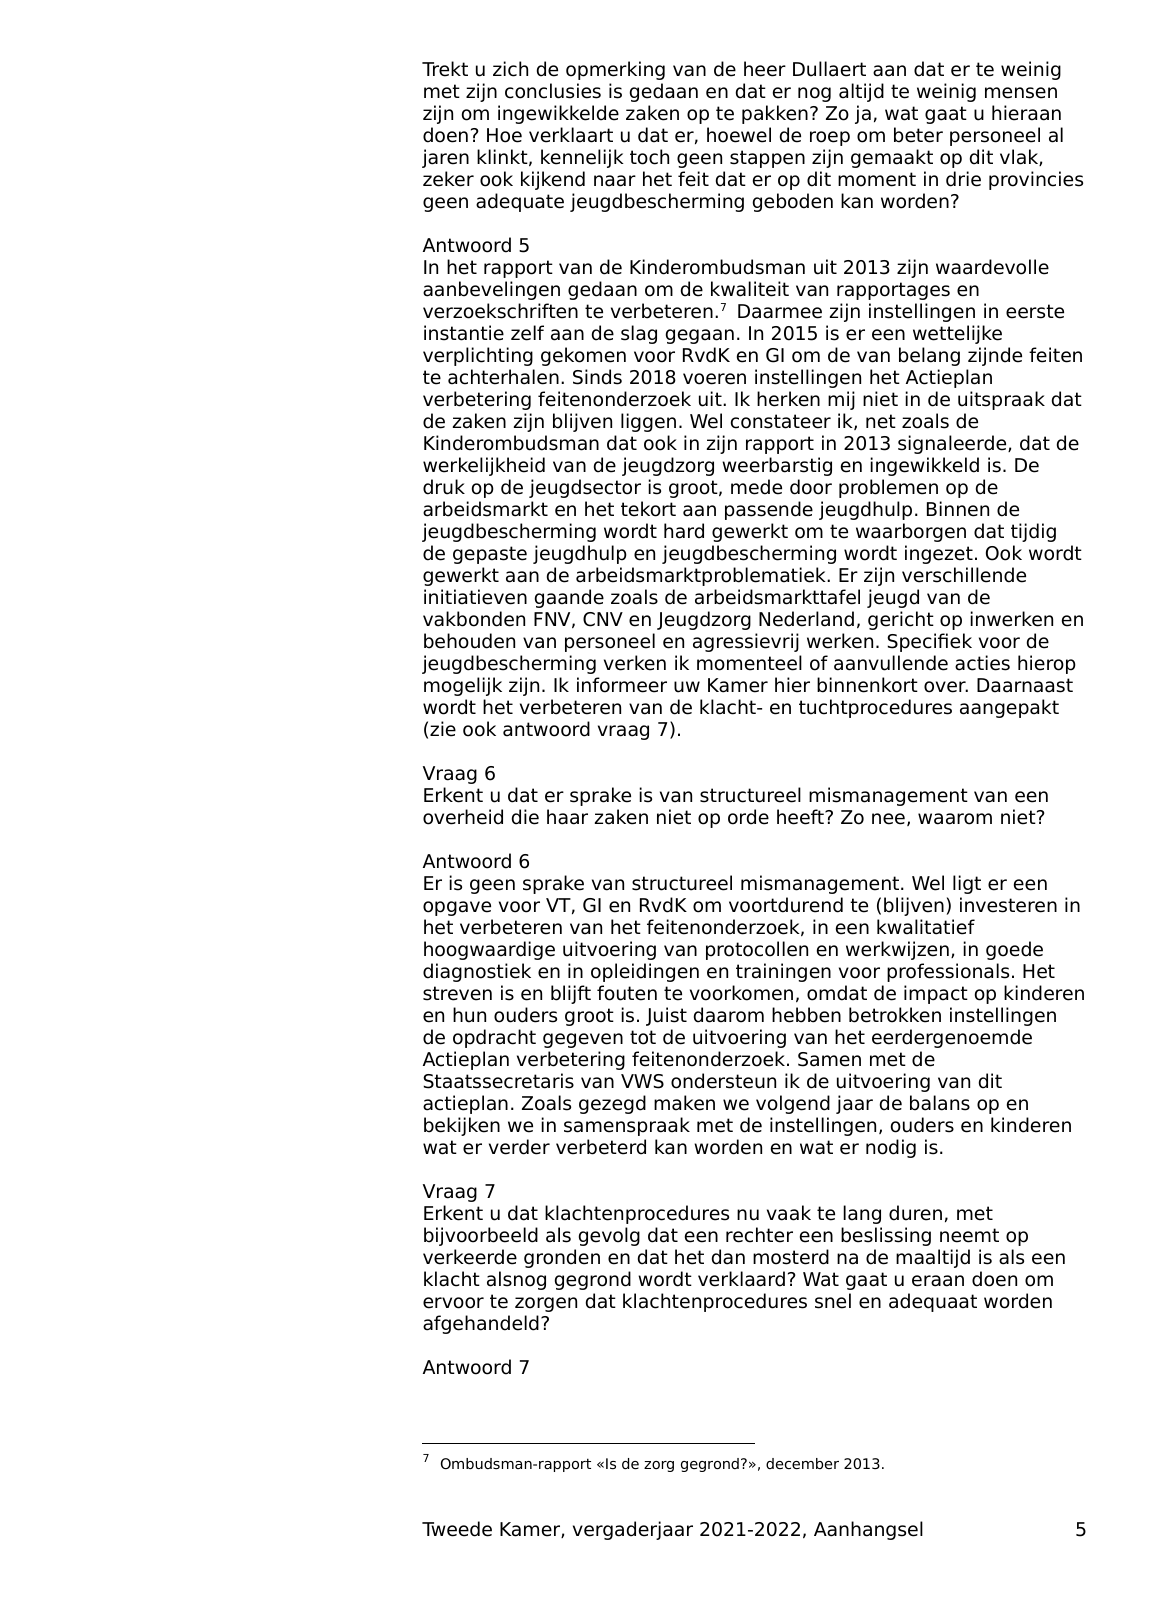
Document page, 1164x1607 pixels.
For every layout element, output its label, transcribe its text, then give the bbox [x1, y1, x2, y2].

text Vraag 6 [422, 763, 1087, 785]
text Erkent u dat er sprake is van structureel mismanagement van een overheid die haar zaken niet op orde heeft? Zo nee, waarom niet? [422, 785, 1087, 829]
text Erkent u dat klachtenprocedures nu vaak te lang duren, met bijvoorbeeld als gevolg dat een rechter een beslissing neemt op verkeerde gronden en dat het dan mosterd na de maaltijd is als een klacht alsnog gegrond wordt verklaard? Wat gaat u eraan doen om ervoor te zorgen dat klachtenprocedures snel en adequaat worden afgehandeld? [422, 1203, 1087, 1335]
text Vraag 7 [422, 1181, 1087, 1203]
text Trekt u zich de opmerking van de heer Dullaert aan dat er te weinig met zijn conclusies is gedaan en dat er nog altijd te weinig mensen zijn om ingewikkelde zaken op te pakken? Zo ja, wat gaat u hieraan doen? Hoe verklaart u dat er, hoewel de roep om beter personeel al jaren klinkt, kennelijk toch geen stappen zijn gemaakt op dit vlak, zeker ook kijkend naar het feit dat er op dit moment in drie provincies geen adequate jeugdbescherming geboden kan worden? [422, 59, 1087, 213]
text Antwoord 7 [422, 1357, 1087, 1379]
text Ombudsman-rapport «Is de zorg gegrond?», december 2013. [422, 1452, 1087, 1474]
text In het rapport van de Kinderombudsman uit 2013 zijn waardevolle aanbevelingen gedaan om de kwaliteit van rapportages en verzoekschriften te verbeteren. Daarmee zijn instellingen in eerste instantie zelf aan de slag gegaan. In 2015 is er een wettelijke verplichting gekomen voor RvdK en GI om de van belang zijnde feiten te achterhalen. Sinds 2018 voeren instellingen het Actieplan verbetering feitenonderzoek uit. Ik herken mij niet in de uitspraak dat de zaken zijn blijven liggen. Wel constateer ik, net zoals de Kinderombudsman dat ook in zijn rapport in 2013 signaleerde, dat de werkelijkheid van de jeugdzorg weerbarstig en ingewikkeld is. De druk op de jeugdsector is groot, mede door problemen op de arbeidsmarkt en het tekort aan passende jeugdhulp. Binnen de jeugdbescherming wordt hard gewerkt om te waarborgen dat tijdig de gepaste jeugdhulp en jeugdbescherming wordt ingezet. Ook wordt gewerkt aan de arbeidsmarktproblematiek. Er zijn verschillende initiatieven gaande zoals de arbeidsmarkttafel jeugd van de vakbonden FNV, CNV en Jeugdzorg Nederland, gericht op inwerken en behouden van personeel en agressievrij werken. Specifiek voor de jeugdbescherming verken ik momenteel of aanvullende acties hierop mogelijk zijn. Ik informeer uw Kamer hier binnenkort over. Daarnaast wordt het verbeteren van de klacht- en tuchtprocedures aangepakt (zie ook antwoord vraag 7). [422, 257, 1087, 741]
text Antwoord 6 [422, 851, 1087, 873]
text Er is geen sprake van structureel mismanagement. Wel ligt er een opgave voor VT, GI en RvdK om voortdurend te (blijven) investeren in het verbeteren van het feitenonderzoek, in een kwalitatief hoogwaardige uitvoering van protocollen en werkwijzen, in goede diagnostiek en in opleidingen en trainingen voor professionals. Het streven is en blijft fouten te voorkomen, omdat de impact op kinderen en hun ouders groot is. Juist daarom hebben betrokken instellingen de opdracht gegeven tot de uitvoering van het eerdergenoemde Actieplan verbetering feitenonderzoek. Samen met de Staatssecretaris van VWS ondersteun ik de uitvoering van dit actieplan. Zoals gezegd maken we volgend jaar de balans op en bekijken we in samenspraak met de instellingen, ouders en kinderen wat er verder verbeterd kan worden en wat er nodig is. [422, 873, 1087, 1159]
text Antwoord 5 [422, 235, 1087, 257]
